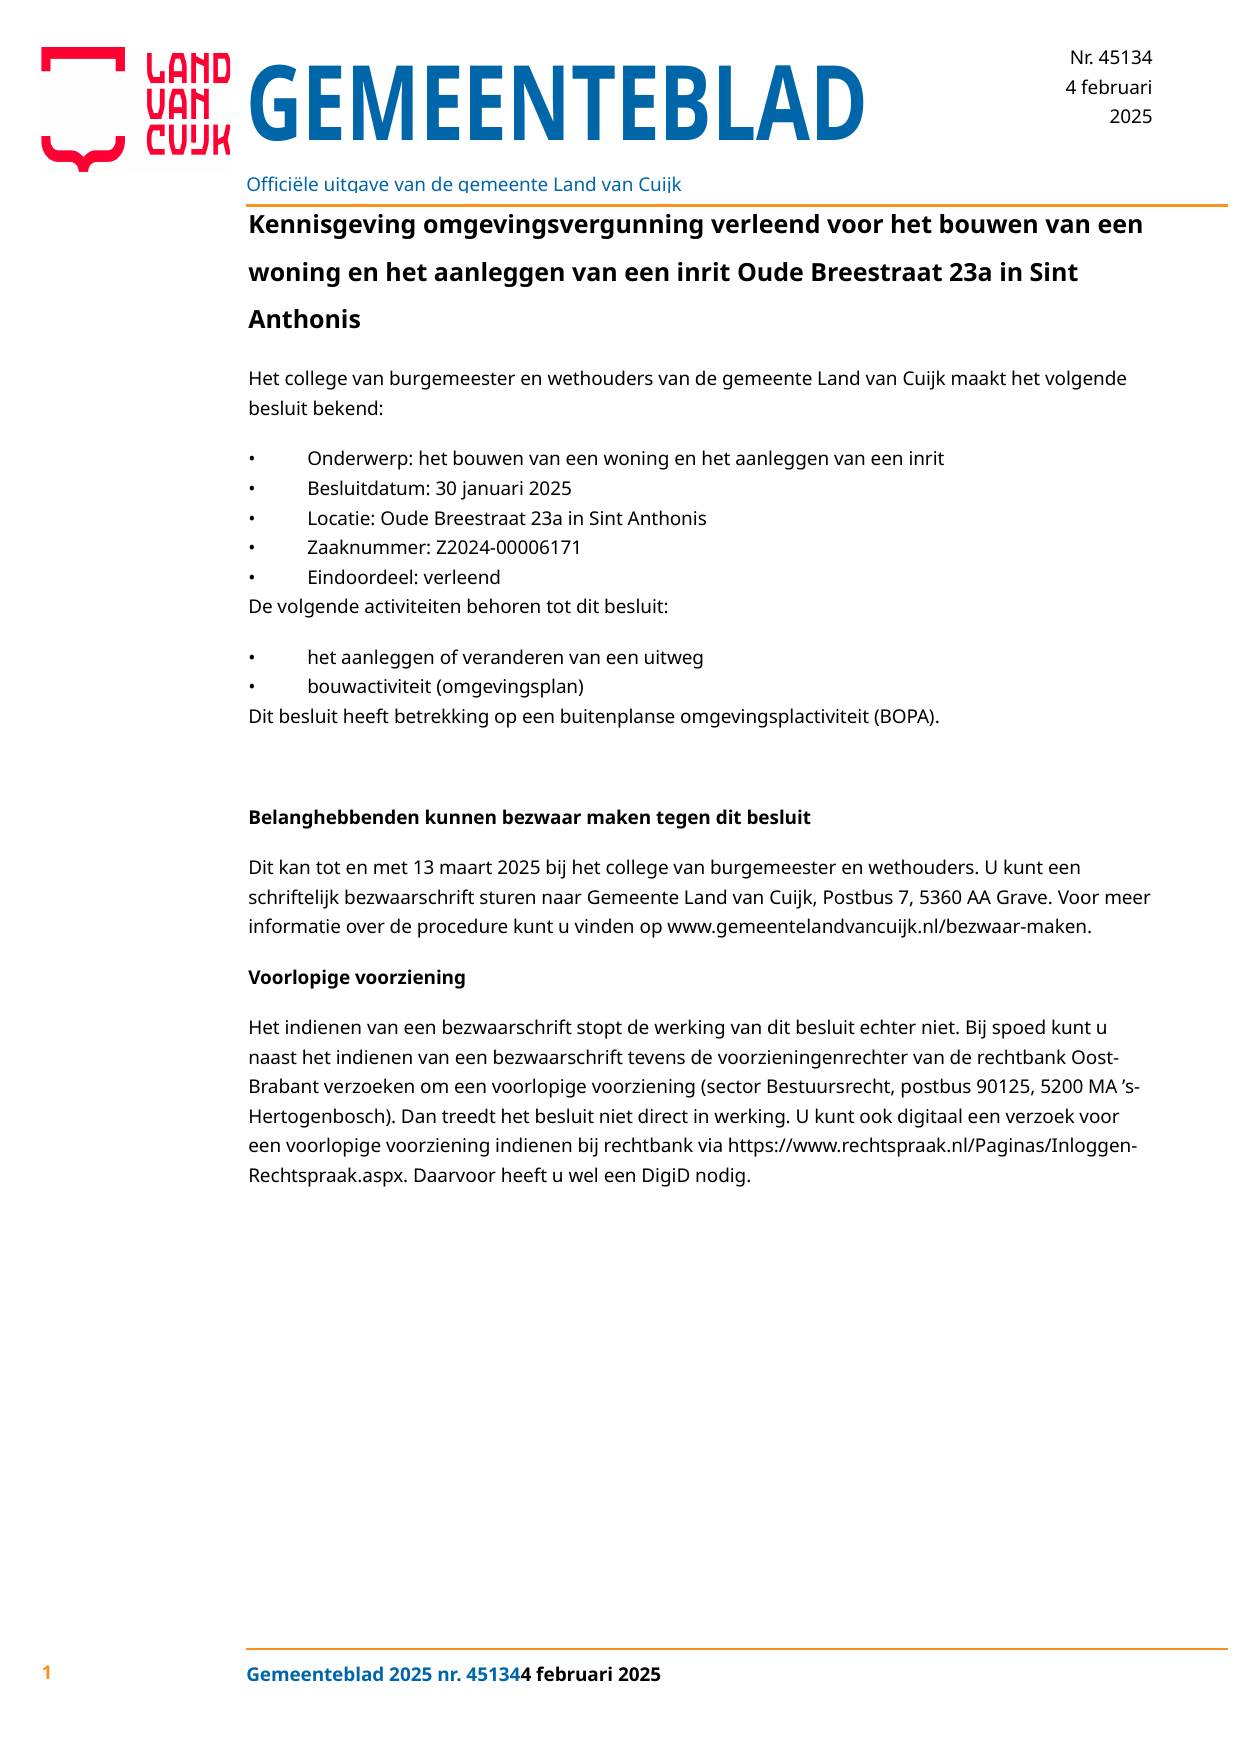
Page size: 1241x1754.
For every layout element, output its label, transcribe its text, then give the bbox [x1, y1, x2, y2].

list Zaaknummer: Z2024-00006171 [248, 534, 1152, 560]
list bouwactiviteit (omgevingsplan) [248, 673, 1152, 699]
text Belanghebbenden kunnen bezwaar maken tegen dit besluit [248, 804, 1152, 829]
list Eindoordeel: verleend [248, 564, 1152, 589]
text De volgende activiteiten behoren tot dit besluit: [248, 593, 1152, 619]
text Het indienen van een bezwaarschrift stopt de werking van dit besluit echter niet. Bij spoed kunt u naast het indienen van een bezwaarschrift tevens de voorzieningenrechter van de rechtbank Oost-Brabant verzoeken om een voorlopige voorziening (sector Bestuursrecht, postbus 90125, 5200 MA ’s-Hertogenbosch). Dan treedt het besluit niet direct in werking. U kunt ook digitaal een verzoek voor een voorlopige voorziening indienen bij rechtbank via https://www.rechtspraak.nl/Paginas/Inloggen-Rechtspraak.aspx. Daarvoor heeft u wel een DigiD nodig. [248, 1014, 1152, 1188]
text Kennisgeving omgevingsvergunning verleend voor het bouwen van een woning en het aanleggen van een inrit Oude Breestraat 23a in Sint Anthonis [248, 207, 1152, 336]
text Dit kan tot en met 13 maart 2025 bij het college van burgemeester en wethouders. U kunt een schriftelijk bezwaarschrift sturen naar Gemeente Land van Cuijk, Postbus 7, 5360 AA Grave. Voor meer informatie over de procedure kunt u vinden op www.gemeentelandvancuijk.nl/bezwaar-maken. [248, 854, 1152, 939]
text Het college van burgemeester en wethouders van de gemeente Land van Cuijk maakt het volgende besluit bekend: [248, 366, 1152, 421]
text Voorlopige voorziening [248, 964, 1152, 989]
list het aanleggen of veranderen van een uitweg [248, 644, 1152, 669]
list Locatie: Oude Breestraat 23a in Sint Anthonis [248, 505, 1152, 530]
list Onderwerp: het bouwen van een woning en het aanleggen van een inrit [248, 446, 1152, 471]
text Dit besluit heeft betrekking op een buitenplanse omgevingsplactiviteit (BOPA). [248, 703, 1152, 729]
picture [41, 47, 231, 172]
list Besluitdatum: 30 januari 2025 [248, 475, 1152, 501]
